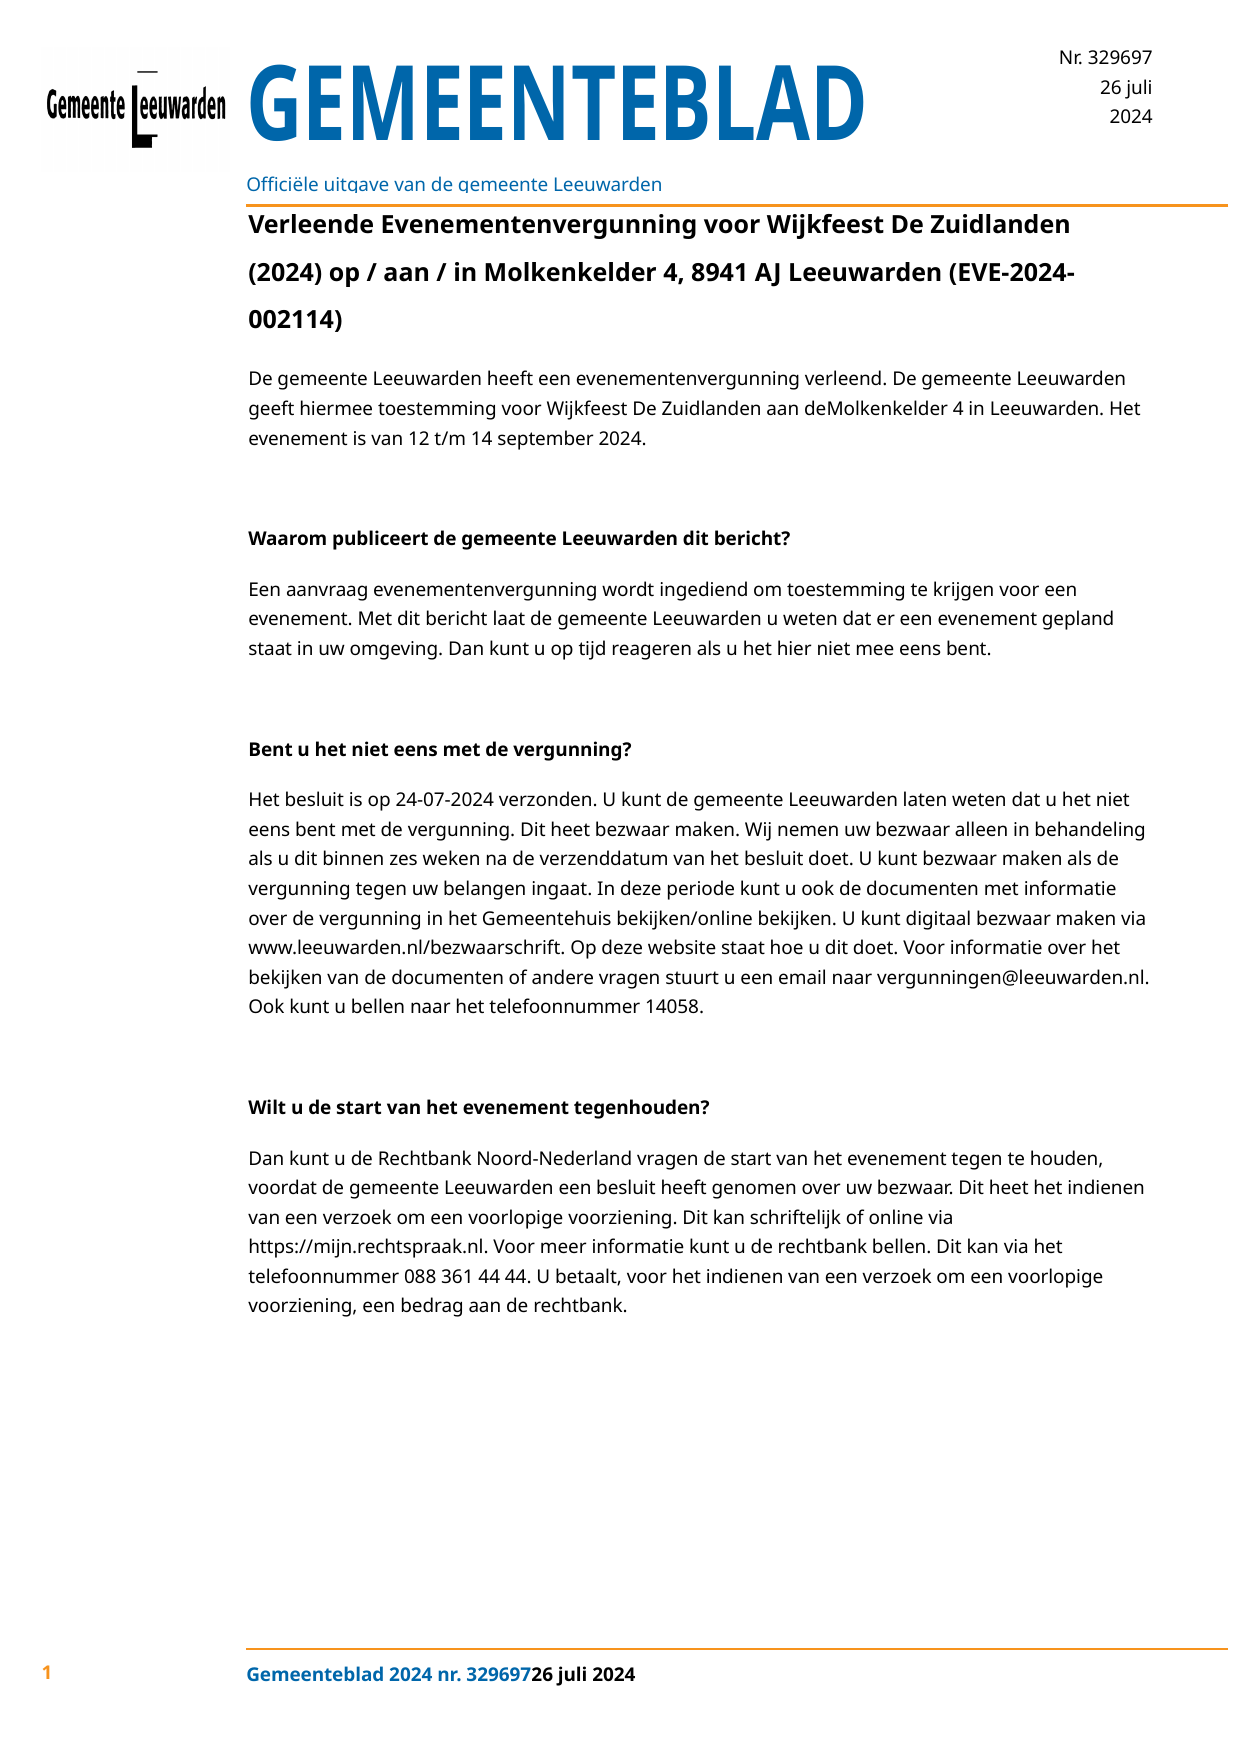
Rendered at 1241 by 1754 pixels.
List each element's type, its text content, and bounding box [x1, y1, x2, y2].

text Bent u het niet eens met de vergunning? [248, 736, 1152, 762]
text Dan kunt u de Rechtbank Noord-Nederland vragen de start van het evenement tegen te houden, voordat de gemeente Leeuwarden een besluit heeft genomen over uw bezwaar. Dit heet het indienen van een verzoek om een voorlopige voorziening. Dit kan schriftelijk of online via https://mijn.rechtspraak.nl. Voor meer informatie kunt u de rechtbank bellen. Dit kan via het telefoonnummer 088 361 44 44. U betaalt, voor het indienen van een verzoek om een voorlopige voorziening, een bedrag aan de rechtbank. [248, 1145, 1152, 1318]
text Verleende Evenementenvergunning voor Wijkfeest De Zuidlanden (2024) op / aan / in Molkenkelder 4, 8941 AJ Leeuwarden (EVE-2024-002114) [248, 207, 1152, 336]
picture [41, 47, 231, 172]
text De gemeente Leeuwarden heeft een evenementenvergunning verleend. De gemeente Leeuwarden geeft hiermee toestemming voor Wijkfeest De Zuidlanden aan deMolkenkelder 4 in Leeuwarden. Het evenement is van 12 t/m 14 september 2024. [248, 366, 1152, 450]
text Waarom publiceert de gemeente Leeuwarden dit bericht? [248, 526, 1152, 551]
text Wilt u de start van het evenement tegenhouden? [248, 1094, 1152, 1120]
text Een aanvraag evenementenvergunning wordt ingediend om toestemming te krijgen voor een evenement. Met dit bericht laat de gemeente Leeuwarden u weten dat er een evenement gepland staat in uw omgeving. Dan kunt u op tijd reageren als u het hier niet mee eens bent. [248, 576, 1152, 661]
text Het besluit is op 24-07-2024 verzonden. U kunt de gemeente Leeuwarden laten weten dat u het niet eens bent met de vergunning. Dit heet bezwaar maken. Wij nemen uw bezwaar alleen in behandeling als u dit binnen zes weken na de verzenddatum van het besluit doet. U kunt bezwaar maken als de vergunning tegen uw belangen ingaat. In deze periode kunt u ook de documenten met informatie over de vergunning in het Gemeentehuis bekijken/online bekijken. U kunt digitaal bezwaar maken via www.leeuwarden.nl/bezwaarschrift. Op deze website staat hoe u dit doet. Voor informatie over het bekijken van de documenten of andere vragen stuurt u een email naar vergunningen@leeuwarden.nl. Ook kunt u bellen naar het telefoonnummer 14058. [248, 786, 1152, 1019]
